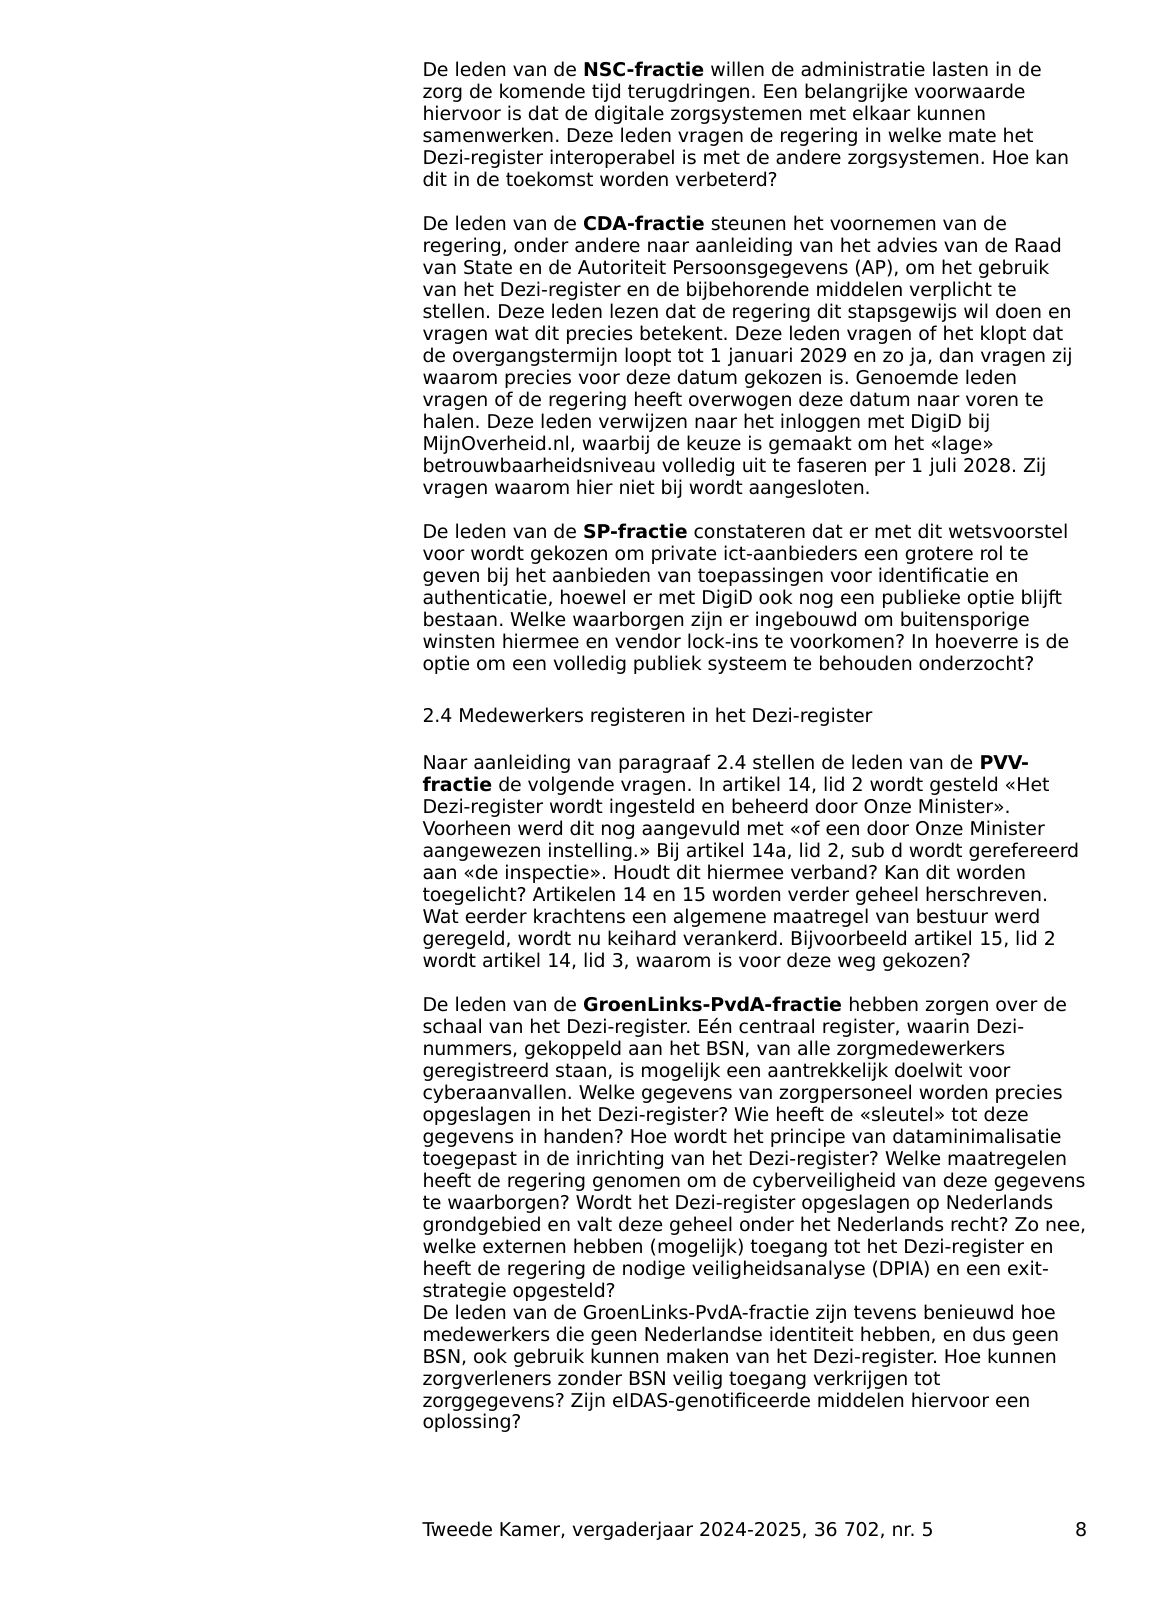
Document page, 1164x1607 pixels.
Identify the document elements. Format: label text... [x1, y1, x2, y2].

text De leden van de GroenLinks-PvdA-fractie hebben zorgen over de schaal van het Dezi-register. Eén centraal register, waarin Dezi-nummers, gekoppeld aan het BSN, van alle zorgmedewerkers geregistreerd staan, is mogelijk een aantrekkelijk doelwit voor cyberaanvallen. Welke gegevens van zorgpersoneel worden precies opgeslagen in het Dezi-register? Wie heeft de «sleutel» tot deze gegevens in handen? Hoe wordt het principe van dataminimalisatie toegepast in de inrichting van het Dezi-register? Welke maatregelen heeft de regering genomen om de cyberveiligheid van deze gegevens te waarborgen? Wordt het Dezi-register opgeslagen op Nederlands grondgebied en valt deze geheel onder het Nederlands recht? Zo nee, welke externen hebben (mogelijk) toegang tot het Dezi-register en heeft de regering de nodige veiligheidsanalyse (DPIA) en een exit-strategie opgesteld? [422, 994, 1087, 1302]
text De leden van de CDA-fractie steunen het voornemen van de regering, onder andere naar aanleiding van het advies van de Raad van State en de Autoriteit Persoonsgegevens (AP), om het gebruik van het Dezi-register en de bijbehorende middelen verplicht te stellen. Deze leden lezen dat de regering dit stapsgewijs wil doen en vragen wat dit precies betekent. Deze leden vragen of het klopt dat de overgangstermijn loopt tot 1 januari 2029 en zo ja, dan vragen zij waarom precies voor deze datum gekozen is. Genoemde leden vragen of de regering heeft overwogen deze datum naar voren te halen. Deze leden verwijzen naar het inloggen met DigiD bij MijnOverheid.nl, waarbij de keuze is gemaakt om het «lage» betrouwbaarheidsniveau volledig uit te faseren per 1 juli 2028. Zij vragen waarom hier niet bij wordt aangesloten. [422, 213, 1087, 499]
text De leden van de SP-fractie constateren dat er met dit wetsvoorstel voor wordt gekozen om private ict-aanbieders een grotere rol te geven bij het aanbieden van toepassingen voor identificatie en authenticatie, hoewel er met DigiD ook nog een publieke optie blijft bestaan. Welke waarborgen zijn er ingebouwd om buitensporige winsten hiermee en vendor lock-ins te voorkomen? In hoeverre is de optie om een volledig publiek systeem te behouden onderzocht? [422, 521, 1087, 675]
text De leden van de NSC-fractie willen de administratie lasten in de zorg de komende tijd terugdringen. Een belangrijke voorwaarde hiervoor is dat de digitale zorgsystemen met elkaar kunnen samenwerken. Deze leden vragen de regering in welke mate het Dezi-register interoperabel is met de andere zorgsystemen. Hoe kan dit in de toekomst worden verbeterd? [422, 59, 1087, 191]
text De leden van de GroenLinks-PvdA-fractie zijn tevens benieuwd hoe medewerkers die geen Nederlandse identiteit hebben, en dus geen BSN, ook gebruik kunnen maken van het Dezi-register. Hoe kunnen zorgverleners zonder BSN veilig toegang verkrijgen tot zorggegevens? Zijn eIDAS-genotificeerde middelen hiervoor een oplossing? [422, 1302, 1087, 1433]
subtitle 2.4 Medewerkers registeren in het Dezi-register [422, 705, 1087, 727]
text Naar aanleiding van paragraaf 2.4 stellen de leden van de PVV-fractie de volgende vragen. In artikel 14, lid 2 wordt gesteld «Het Dezi-register wordt ingesteld en beheerd door Onze Minister». Voorheen werd dit nog aangevuld met «of een door Onze Minister aangewezen instelling.» Bij artikel 14a, lid 2, sub d wordt gerefereerd aan «de inspectie». Houdt dit hiermee verband? Kan dit worden toegelicht? Artikelen 14 en 15 worden verder geheel herschreven. Wat eerder krachtens een algemene maatregel van bestuur werd geregeld, wordt nu keihard verankerd. Bijvoorbeeld artikel 15, lid 2 wordt artikel 14, lid 3, waarom is voor deze weg gekozen? [422, 752, 1087, 972]
